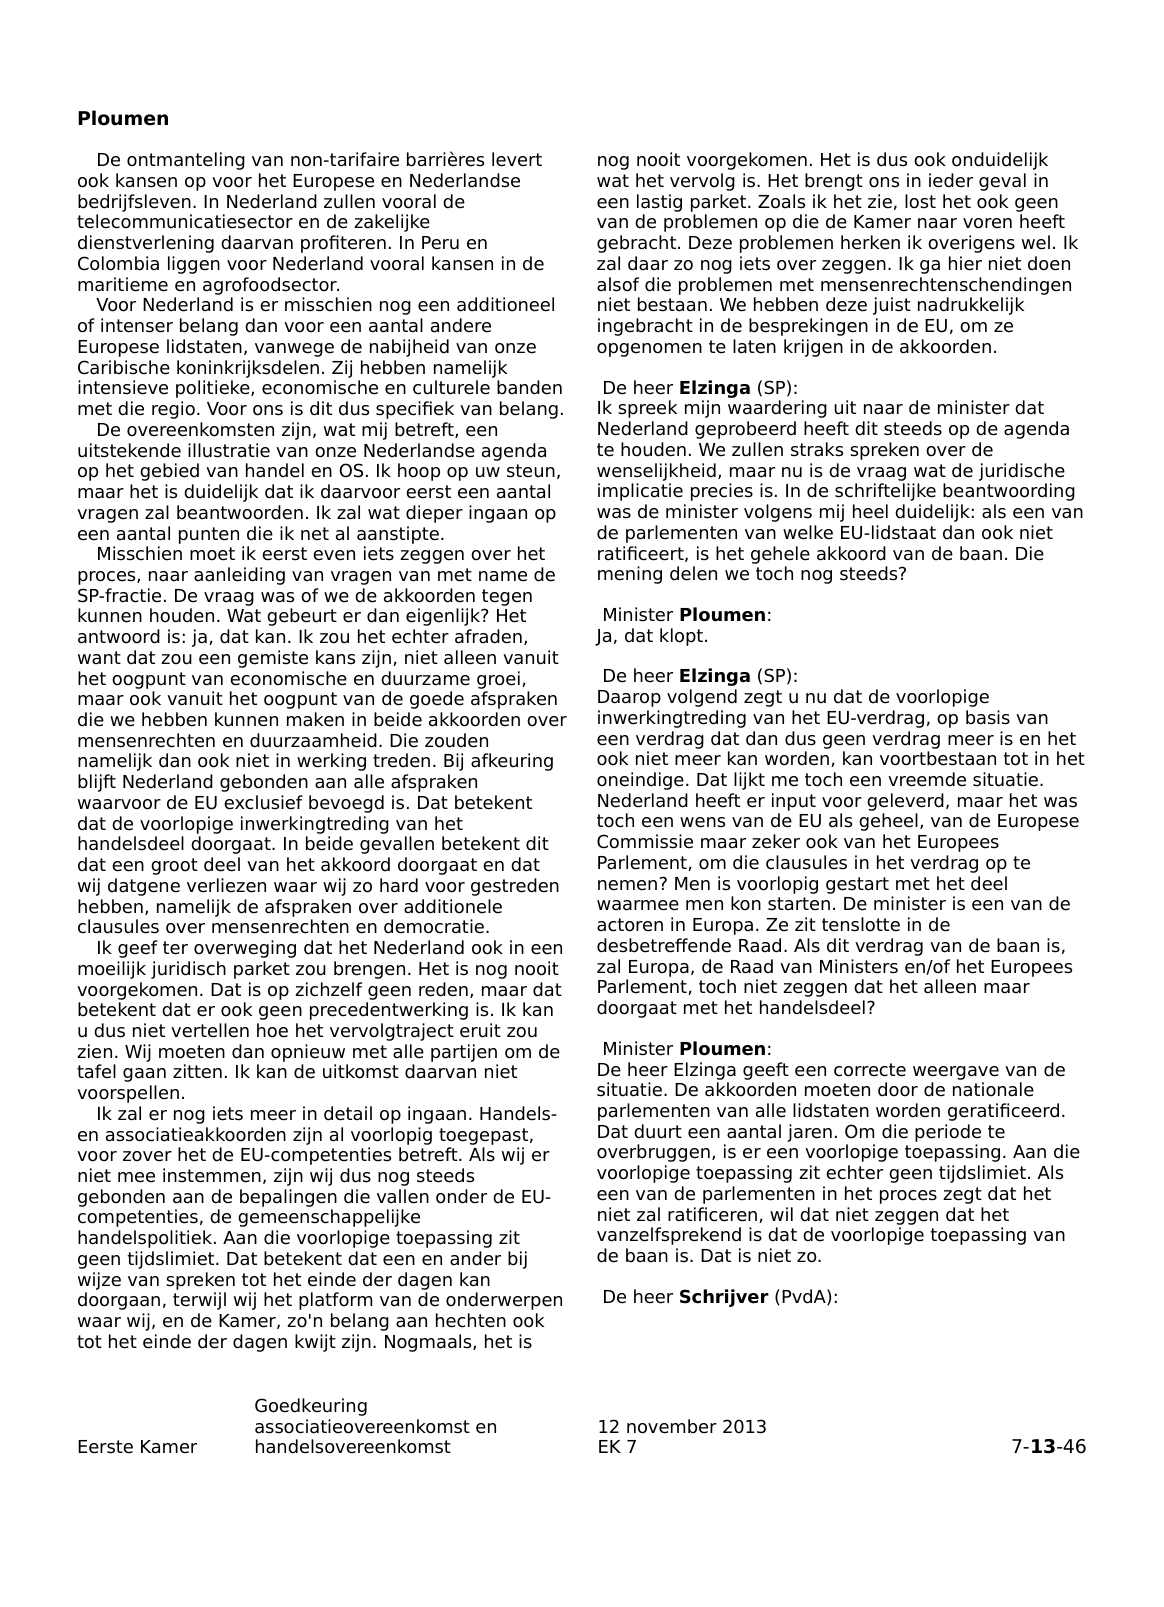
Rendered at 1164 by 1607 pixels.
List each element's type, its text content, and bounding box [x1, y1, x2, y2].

text De heer Schrijver (PvdA): [596, 1287, 1087, 1307]
text Misschien moet ik eerst even iets zeggen over het proces, naar aanleiding van vragen van met name de SP-fractie. De vraag was of we de akkoorden tegen kunnen houden. Wat gebeurt er dan eigenlijk? Het antwoord is: ja, dat kan. Ik zou het echter afraden, want dat zou een gemiste kans zijn, niet alleen vanuit het oogpunt van economische en duurzame groei, maar ook vanuit het oogpunt van de goede afspraken die we hebben kunnen maken in beide akkoorden over mensenrechten en duurzaamheid. Die zouden namelijk dan ook niet in werking treden. Bij afkeuring blijft Nederland gebonden aan alle afspraken waarvoor de EU exclusief bevoegd is. Dat betekent dat de voorlopige inwerkingtreding van het handelsdeel doorgaat. In beide gevallen betekent dit dat een groot deel van het akkoord doorgaat en dat wij datgene verliezen waar wij zo hard voor gestreden hebben, namelijk de afspraken over additionele clausules over mensenrechten en democratie. [77, 544, 567, 938]
text De heer Elzinga (SP): [596, 377, 1087, 398]
text De ontmanteling van non-tarifaire barrières levert ook kansen op voor het Europese en Nederlandse bedrijfsleven. In Nederland zullen vooral de telecommunicatiesector en de zakelijke dienstverlening daarvan profiteren. In Peru en Colombia liggen voor Nederland vooral kansen in de maritieme en agrofoodsector. [77, 150, 567, 295]
text Minister Ploumen: [596, 1039, 1087, 1059]
text Ik zal er nog iets meer in detail op ingaan. Handels- en associatieakkoorden zijn al voorlopig toegepast, voor zover het de EU-competenties betreft. Als wij er niet mee instemmen, zijn wij dus nog steeds gebonden aan de bepalingen die vallen onder de EU-competenties, de gemeenschappelijke handelspolitiek. Aan die voorlopige toepassing zit geen tijdslimiet. Dat betekent dat een en ander bij wijze van spreken tot het einde der dagen kan doorgaan, terwijl wij het platform van de onderwerpen waar wij, en de Kamer, zo'n belang aan hechten ook tot het einde der dagen kwijt zijn. Nogmaals, het is [77, 1104, 567, 1352]
text nog nooit voorgekomen. Het is dus ook onduidelijk wat het vervolg is. Het brengt ons in ieder geval in een lastig parket. Zoals ik het zie, lost het ook geen van de problemen op die de Kamer naar voren heeft gebracht. Deze problemen herken ik overigens wel. Ik zal daar zo nog iets over zeggen. Ik ga hier niet doen alsof die problemen met mensenrechtenschendingen niet bestaan. We hebben deze juist nadrukkelijk ingebracht in de besprekingen in de EU, om ze opgenomen te laten krijgen in de akkoorden. [596, 150, 1087, 357]
text Ja, dat klopt. [596, 626, 1087, 646]
text De heer Elzinga (SP): [596, 666, 1087, 687]
text Minister Ploumen: [596, 605, 1087, 626]
text De overeenkomsten zijn, wat mij betreft, een uitstekende illustratie van onze Nederlandse agenda op het gebied van handel en OS. Ik hoop op uw steun, maar het is duidelijk dat ik daarvoor eerst een aantal vragen zal beantwoorden. Ik zal wat dieper ingaan op een aantal punten die ik net al aanstipte. [77, 420, 567, 544]
text De heer Elzinga geeft een correcte weergave van de situatie. De akkoorden moeten door de nationale parlementen van alle lidstaten worden geratificeerd. Dat duurt een aantal jaren. Om die periode te overbruggen, is er een voorlopige toepassing. Aan die voorlopige toepassing zit echter geen tijdslimiet. Als een van de parlementen in het proces zegt dat het niet zal ratificeren, wil dat niet zeggen dat het vanzelfsprekend is dat de voorlopige toepassing van de baan is. Dat is niet zo. [596, 1059, 1087, 1267]
text Ik geef ter overweging dat het Nederland ook in een moeilijk juridisch parket zou brengen. Het is nog nooit voorgekomen. Dat is op zichzelf geen reden, maar dat betekent dat er ook geen precedentwerking is. Ik kan u dus niet vertellen hoe het vervolgtraject eruit zou zien. Wij moeten dan opnieuw met alle partijen om de tafel gaan zitten. Ik kan de uitkomst daarvan niet voorspellen. [77, 938, 567, 1104]
text Daarop volgend zegt u nu dat de voorlopige inwerkingtreding van het EU-verdrag, op basis van een verdrag dat dan dus geen verdrag meer is en het ook niet meer kan worden, kan voortbestaan tot in het oneindige. Dat lijkt me toch een vreemde situatie. Nederland heeft er input voor geleverd, maar het was toch een wens van de EU als geheel, van de Europese Commissie maar zeker ook van het Europees Parlement, om die clausules in het verdrag op te nemen? Men is voorlopig gestart met het deel waarmee men kon starten. De minister is een van de actoren in Europa. Ze zit tenslotte in de desbetreffende Raad. Als dit verdrag van de baan is, zal Europa, de Raad van Ministers en/of het Europees Parlement, toch niet zeggen dat het alleen maar doorgaat met het handelsdeel? [596, 687, 1087, 1019]
text Voor Nederland is er misschien nog een additioneel of intenser belang dan voor een aantal andere Europese lidstaten, vanwege de nabijheid van onze Caribische koninkrijksdelen. Zij hebben namelijk intensieve politieke, economische en culturele banden met die regio. Voor ons is dit dus specifiek van belang. [77, 295, 567, 420]
text Ik spreek mijn waardering uit naar de minister dat Nederland geprobeerd heeft dit steeds op de agenda te houden. We zullen straks spreken over de wenselijkheid, maar nu is de vraag wat de juridische implicatie precies is. In de schriftelijke beantwoording was de minister volgens mij heel duidelijk: als een van de parlementen van welke EU-lidstaat dan ook niet ratificeert, is het gehele akkoord van de baan. Die mening delen we toch nog steeds? [596, 398, 1087, 585]
